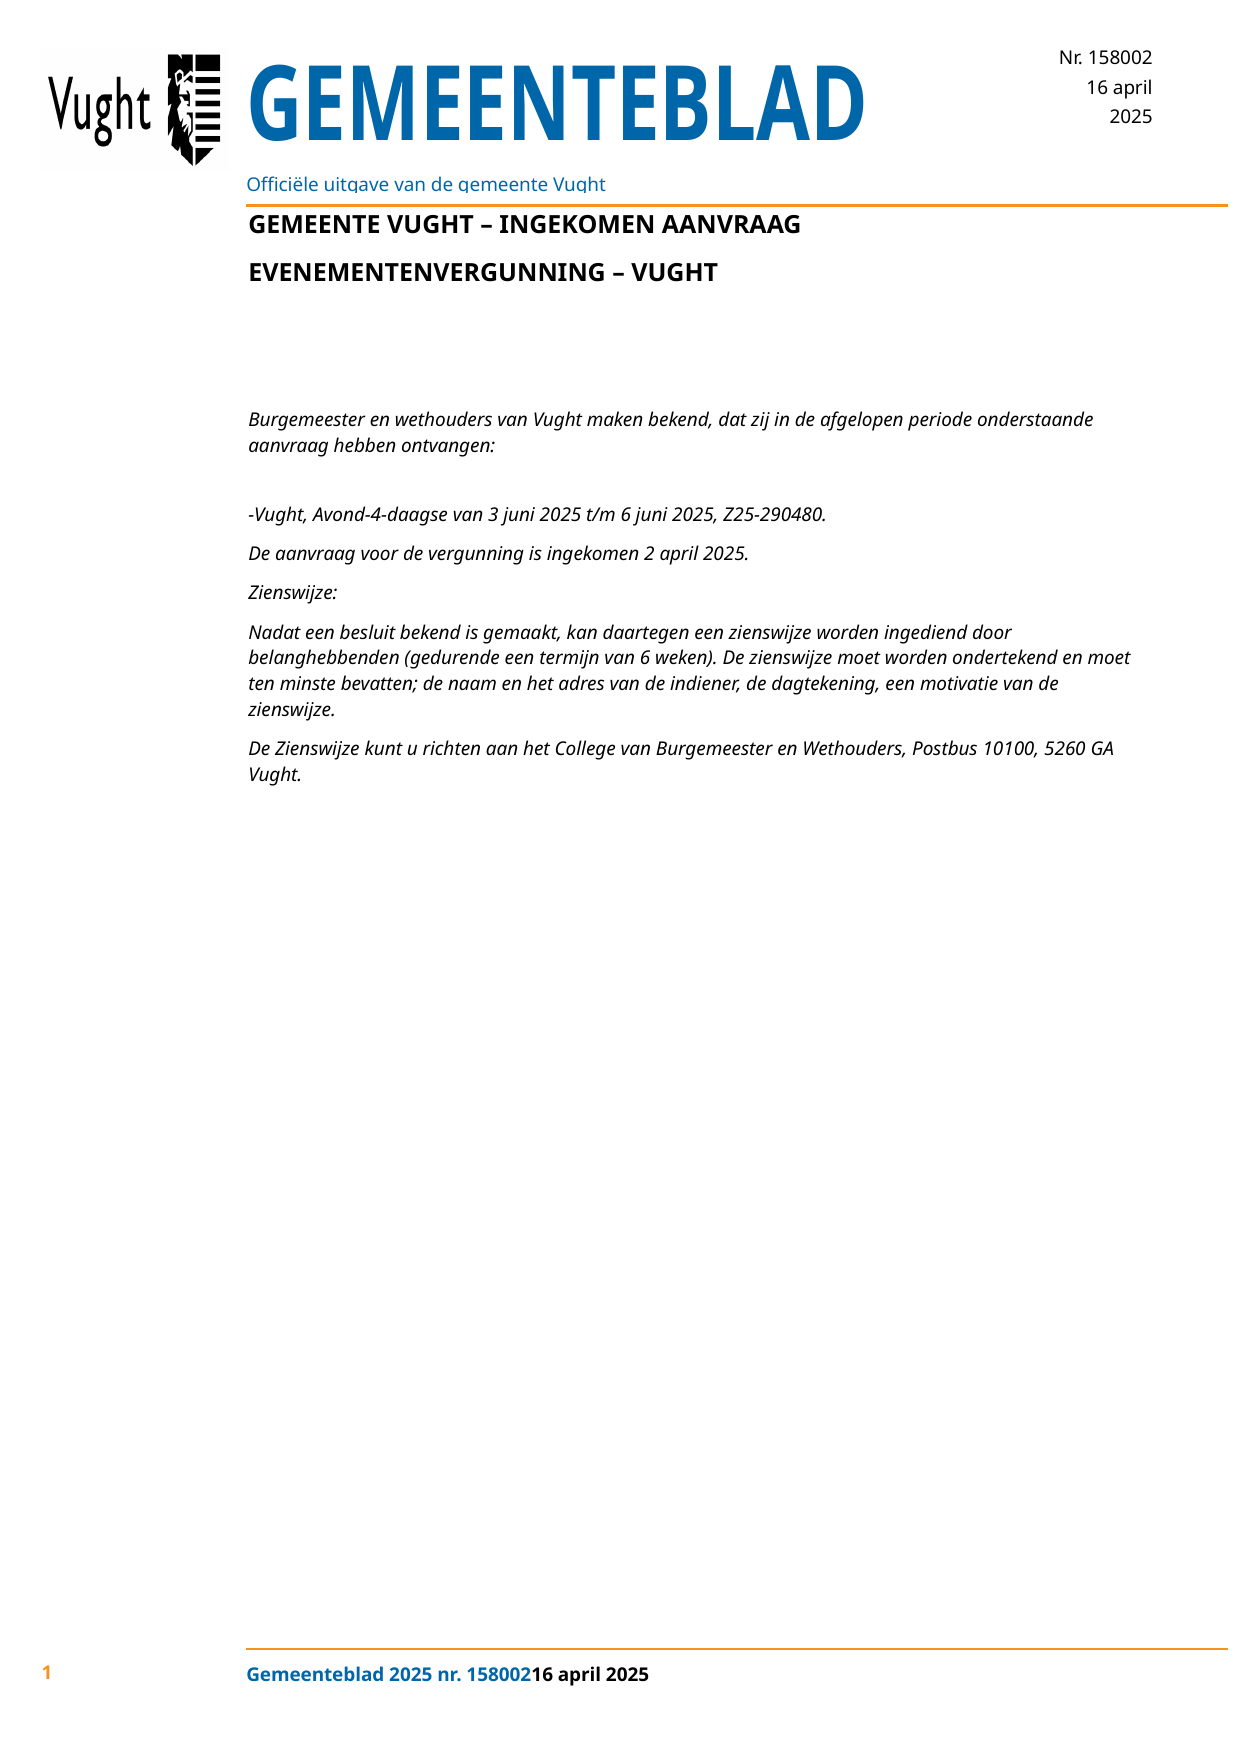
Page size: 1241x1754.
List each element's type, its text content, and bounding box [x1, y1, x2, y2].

picture [41, 47, 231, 172]
text De aanvraag voor de vergunning is ingekomen 2 april 2025. [248, 540, 1152, 566]
text GEMEENTE VUGHT – INGEKOMEN AANVRAAG EVENEMENTENVERGUNNING – VUGHT [248, 207, 1152, 288]
text -Vught, Avond-4-daagse van 3 juni 2025 t/m 6 juni 2025, Z25-290480. [248, 501, 1152, 527]
text De Zienswijze kunt u richten aan het College van Burgemeester en Wethouders, Postbus 10100, 5260 GA Vught. [248, 735, 1152, 787]
text Zienswijze: [248, 579, 1152, 605]
text Nadat een besluit bekend is gemaakt, kan daartegen een zienswijze worden ingediend door belanghebbenden (gedurende een termijn van 6 weken). De zienswijze moet worden ondertekend en moet ten minste bevatten; de naam en het adres van de indiener, de dagtekening, een motivatie van de zienswijze. [248, 619, 1152, 722]
text Burgemeester en wethouders van Vught maken bekend, dat zij in de afgelopen periode onderstaande aanvraag hebben ontvangen: [248, 406, 1152, 458]
